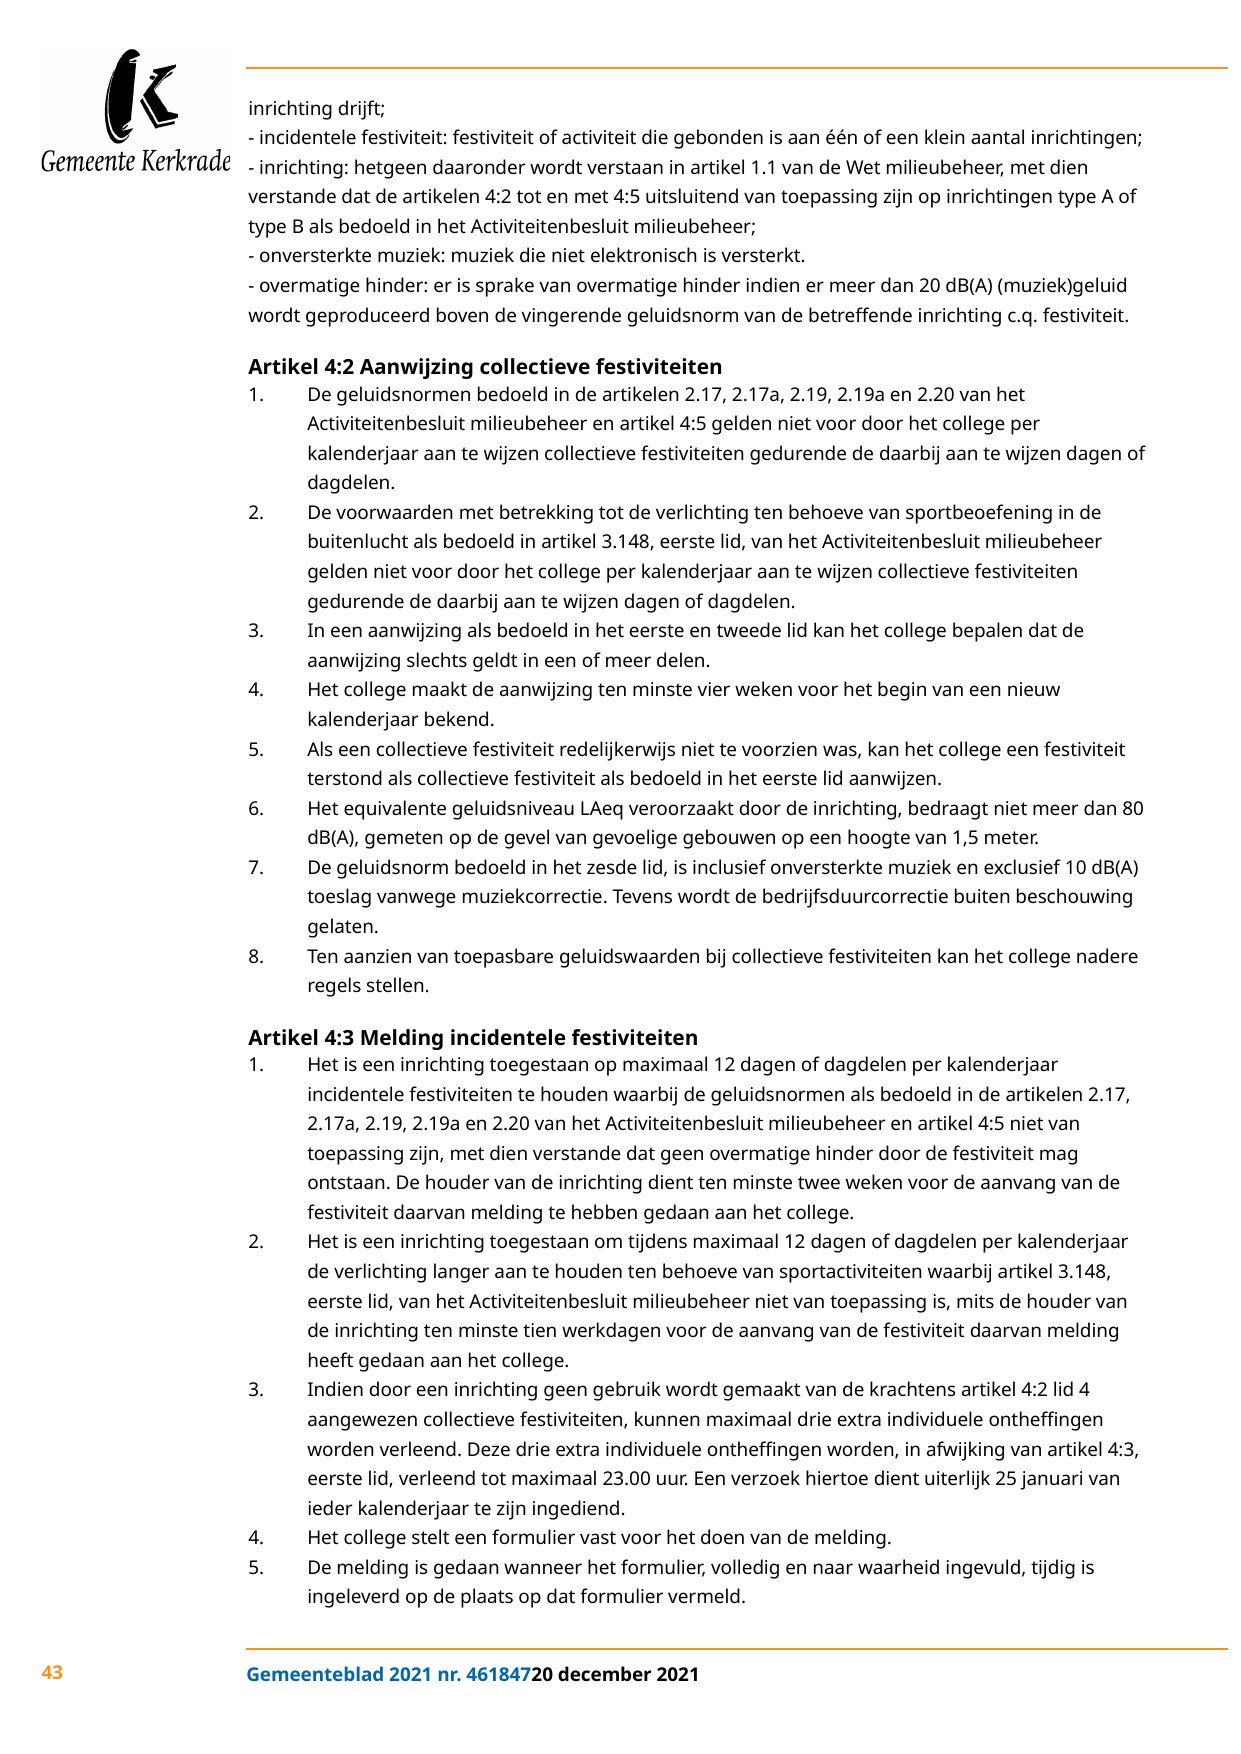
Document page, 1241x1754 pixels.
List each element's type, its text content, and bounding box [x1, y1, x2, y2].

list De voorwaarden met betrekking tot de verlichting ten behoeve van sportbeoefening in de buitenlucht als bedoeld in artikel 3.148, eerste lid, van het Activiteitenbesluit milieubeheer gelden niet voor door het college per kalenderjaar aan te wijzen collectieve festiviteiten gedurende de daarbij aan te wijzen dagen of dagdelen. [248, 499, 1152, 613]
list De geluidsnormen bedoeld in de artikelen 2.17, 2.17a, 2.19, 2.19a en 2.20 van het Activiteitenbesluit milieubeheer en artikel 4:5 gelden niet voor door het college per kalenderjaar aan te wijzen collectieve festiviteiten gedurende de daarbij aan te wijzen dagen of dagdelen. [248, 381, 1152, 495]
text - overmatige hinder: er is sprake van overmatige hinder indien er meer dan 20 dB(A) (muziek)geluid wordt geproduceerd boven de vingerende geluidsnorm van de betreffende inrichting c.q. festiviteit. [248, 272, 1152, 328]
list De melding is gedaan wanneer het formulier, volledig en naar waarheid ingevuld, tijdig is ingeleverd op de plaats op dat formulier vermeld. [248, 1554, 1152, 1609]
list Ten aanzien van toepasbare geluidswaarden bij collectieve festiviteiten kan het college nadere regels stellen. [248, 943, 1152, 998]
list Het college maakt de aanwijzing ten minste vier weken voor het begin van een nieuw kalenderjaar bekend. [248, 677, 1152, 732]
list Het is een inrichting toegestaan op maximaal 12 dagen of dagdelen per kalenderjaar incidentele festiviteiten te houden waarbij de geluidsnormen als bedoeld in de artikelen 2.17, 2.17a, 2.19, 2.19a en 2.20 van het Activiteitenbesluit milieubeheer en artikel 4:5 niet van toepassing zijn, met dien verstande dat geen overmatige hinder door de festiviteit mag ontstaan. De houder van de inrichting dient ten minste twee weken voor de aanvang van de festiviteit daarvan melding te hebben gedaan aan het college. [248, 1051, 1152, 1225]
list Indien door een inrichting geen gebruik wordt gemaakt van de krachtens artikel 4:2 lid 4 aangewezen collectieve festiviteiten, kunnen maximaal drie extra individuele ontheffingen worden verleend. Deze drie extra individuele ontheffingen worden, in afwijking van artikel 4:3, eerste lid, verleend tot maximaal 23.00 uur. Een verzoek hiertoe dient uiterlijk 25 januari van ieder kalenderjaar te zijn ingediend. [248, 1377, 1152, 1521]
list Het equivalente geluidsniveau LAeq veroorzaakt door de inrichting, bedraagt niet meer dan 80 dB(A), gemeten op de gevel van gevoelige gebouwen op een hoogte van 1,5 meter. [248, 795, 1152, 850]
text - inrichting: hetgeen daaronder wordt verstaan in artikel 1.1 van de Wet milieubeheer, met dien verstande dat de artikelen 4:2 tot en met 4:5 uitsluitend van toepassing zijn op inrichtingen type A of type B als bedoeld in het Activiteitenbesluit milieubeheer; [248, 154, 1152, 239]
text inrichting drijft; [248, 95, 1152, 121]
list Het is een inrichting toegestaan om tijdens maximaal 12 dagen of dagdelen per kalenderjaar de verlichting langer aan te houden ten behoeve van sportactiviteiten waarbij artikel 3.148, eerste lid, van het Activiteitenbesluit milieubeheer niet van toepassing is, mits de houder van de inrichting ten minste tien werkdagen voor de aanvang van de festiviteit daarvan melding heeft gedaan aan het college. [248, 1229, 1152, 1373]
text Artikel 4:3 Melding incidentele festiviteiten [248, 1023, 1152, 1051]
text - onversterkte muziek: muziek die niet elektronisch is versterkt. [248, 243, 1152, 268]
list Als een collectieve festiviteit redelijkerwijs niet te voorzien was, kan het college een festiviteit terstond als collectieve festiviteit als bedoeld in het eerste lid aanwijzen. [248, 736, 1152, 791]
list Het college stelt een formulier vast voor het doen van de melding. [248, 1524, 1152, 1550]
list In een aanwijzing als bedoeld in het eerste en tweede lid kan het college bepalen dat de aanwijzing slechts geldt in een of meer delen. [248, 617, 1152, 673]
picture [41, 47, 231, 172]
text Artikel 4:2 Aanwijzing collectieve festiviteiten [248, 352, 1152, 381]
text - incidentele festiviteit: festiviteit of activiteit die gebonden is aan één of een klein aantal inrichtingen; [248, 124, 1152, 150]
list De geluidsnorm bedoeld in het zesde lid, is inclusief onversterkte muziek en exclusief 10 dB(A) toeslag vanwege muziekcorrectie. Tevens wordt de bedrijfsduurcorrectie buiten beschouwing gelaten. [248, 854, 1152, 939]
